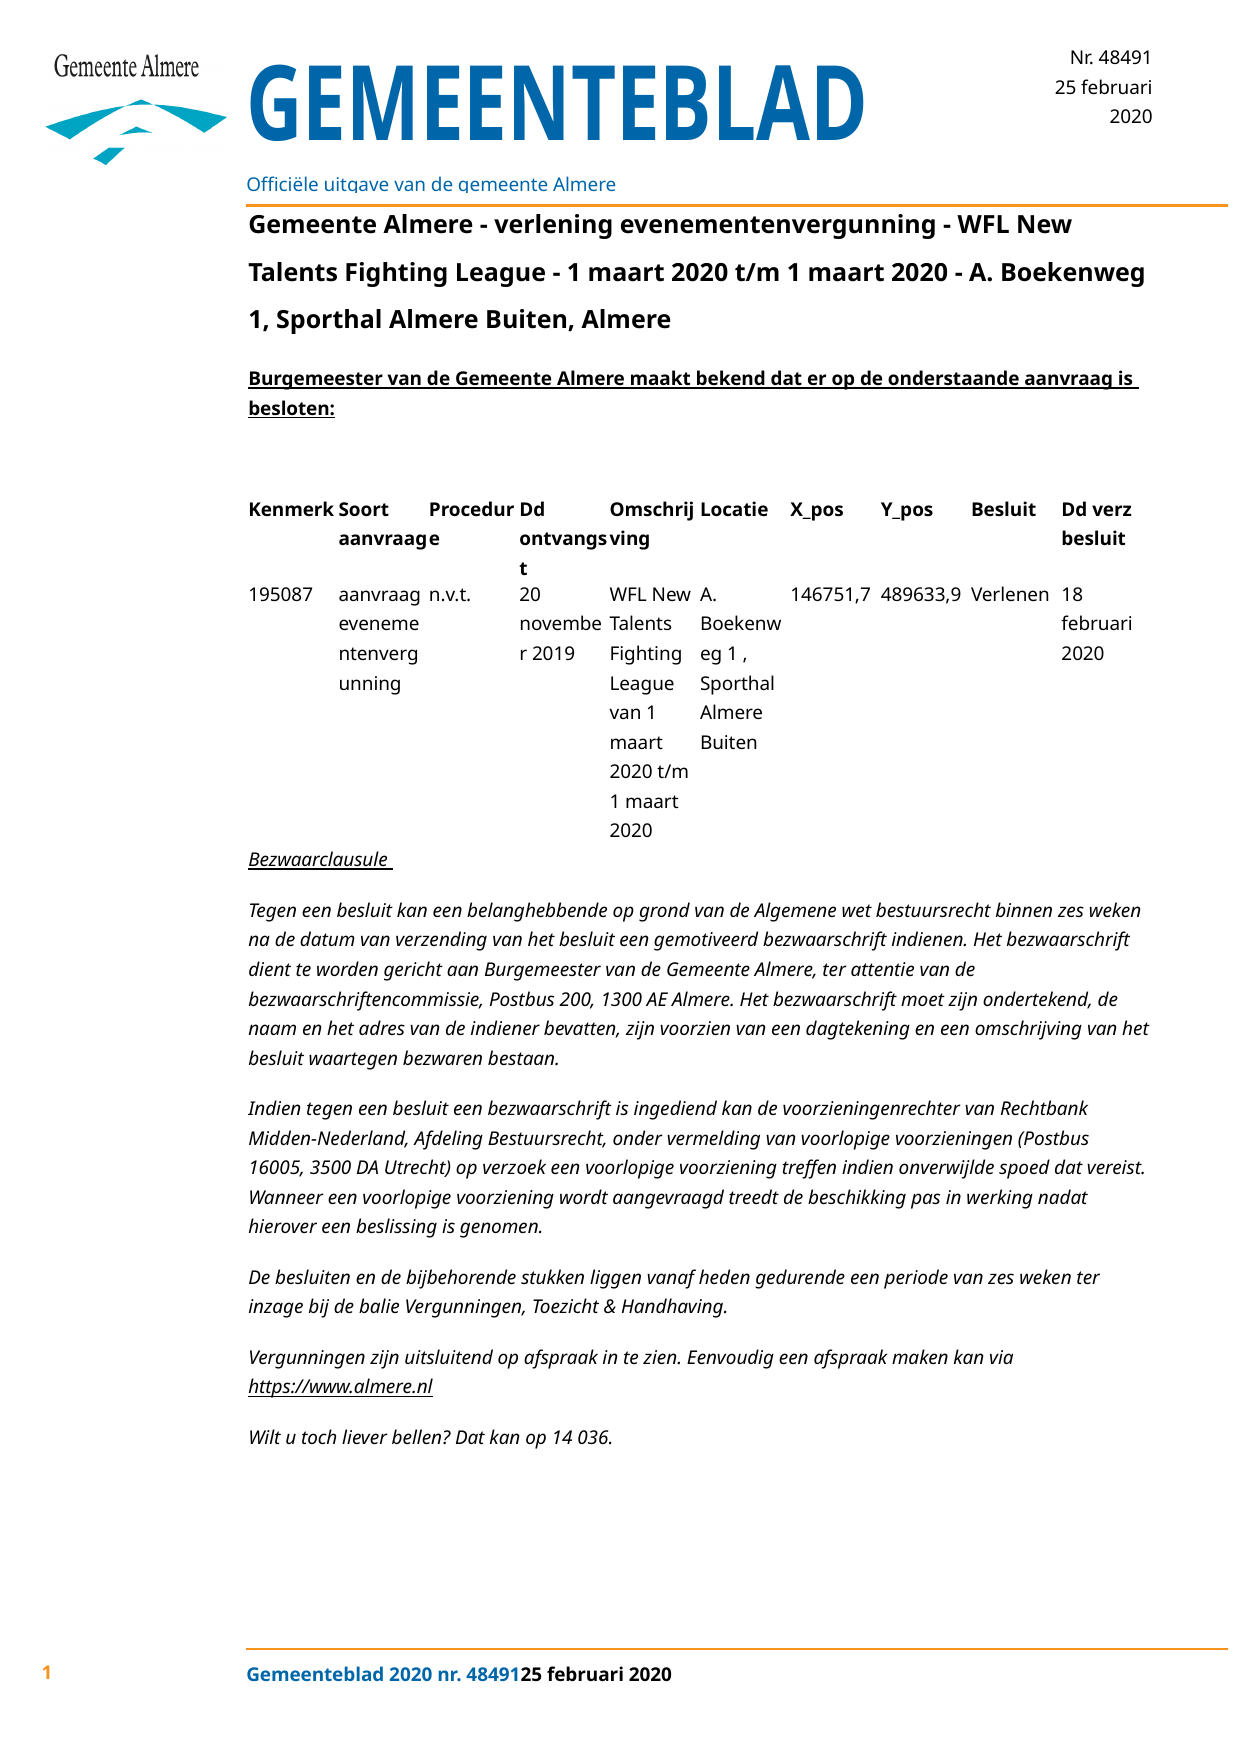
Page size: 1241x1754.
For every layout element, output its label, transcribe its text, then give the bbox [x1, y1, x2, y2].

text Gemeente Almere - verlening evenementenvergunning - WFL New Talents Fighting League - 1 maart 2020 t/m 1 maart 2020 - A. Boekenweg 1, Sporthal Almere Buiten, Almere [248, 207, 1152, 336]
table_cell aanvraag evenementenvergunning [338, 581, 429, 843]
table_header X_pos [790, 496, 881, 581]
table_header Kenmerk [248, 496, 338, 581]
table_cell WFL New Talents Fighting League van 1 maart 2020 t/m 1 maart 2020 [609, 581, 700, 843]
text Indien tegen een besluit een bezwaarschrift is ingediend kan de voorzieningenrechter van Rechtbank Midden-Nederland, Afdeling Bestuursrecht, onder vermelding van voorlopige voorzieningen (Postbus 16005, 3500 DA Utrecht) op verzoek een voorlopige voorziening treffen indien onverwijlde spoed dat vereist. Wanneer een voorlopige voorziening wordt aangevraagd treedt de beschikking pas in werking nadat hierover een beslissing is genomen. [248, 1095, 1152, 1239]
table_cell 195087 [248, 581, 338, 843]
text Vergunningen zijn uitsluitend op afspraak in te zien. Eenvoudig een afspraak maken kan via https://www.almere.nl [248, 1344, 1152, 1399]
text Wilt u toch liever bellen? Dat kan op 14 036. [248, 1424, 1152, 1450]
table_header Y_pos [881, 496, 971, 581]
table_cell 18 februari 2020 [1061, 581, 1152, 843]
table_cell n.v.t. [429, 581, 519, 843]
table_cell 146751,7 [790, 581, 881, 843]
table_cell 20 november 2019 [519, 581, 609, 843]
table_cell 489633,9 [881, 581, 971, 843]
table_header Locatie [700, 496, 790, 581]
table_header Dd ontvangst [519, 496, 609, 581]
text De besluiten en de bijbehorende stukken liggen vanaf heden gedurende een periode van zes weken ter inzage bij de balie Vergunningen, Toezicht & Handhaving. [248, 1264, 1152, 1319]
table_header Procedure [429, 496, 519, 581]
picture [41, 47, 231, 172]
table_cell Verlenen [971, 581, 1061, 843]
table_header Besluit [971, 496, 1061, 581]
table_header Dd verz besluit [1061, 496, 1152, 581]
text Tegen een besluit kan een belanghebbende op grond van de Algemene wet bestuursrecht binnen zes weken na de datum van verzending van het besluit een gemotiveerd bezwaarschrift indienen. Het bezwaarschrift dient te worden gericht aan Burgemeester van de Gemeente Almere, ter attentie van de bezwaarschriftencommissie, Postbus 200, 1300 AE Almere. Het bezwaarschrift moet zijn ondertekend, de naam en het adres van de indiener bevatten, zijn voorzien van een dagtekening en een omschrijving van het besluit waartegen bezwaren bestaan. [248, 897, 1152, 1071]
table_cell A. Boekenweg 1 , Sporthal Almere Buiten [700, 581, 790, 843]
table_header Omschrijving [609, 496, 700, 581]
text Bezwaarclausule [248, 847, 1152, 872]
table_header Soort aanvraag [338, 496, 429, 581]
text Burgemeester van de Gemeente Almere maakt bekend dat er op de onderstaande aanvraag is besloten: [248, 366, 1152, 421]
